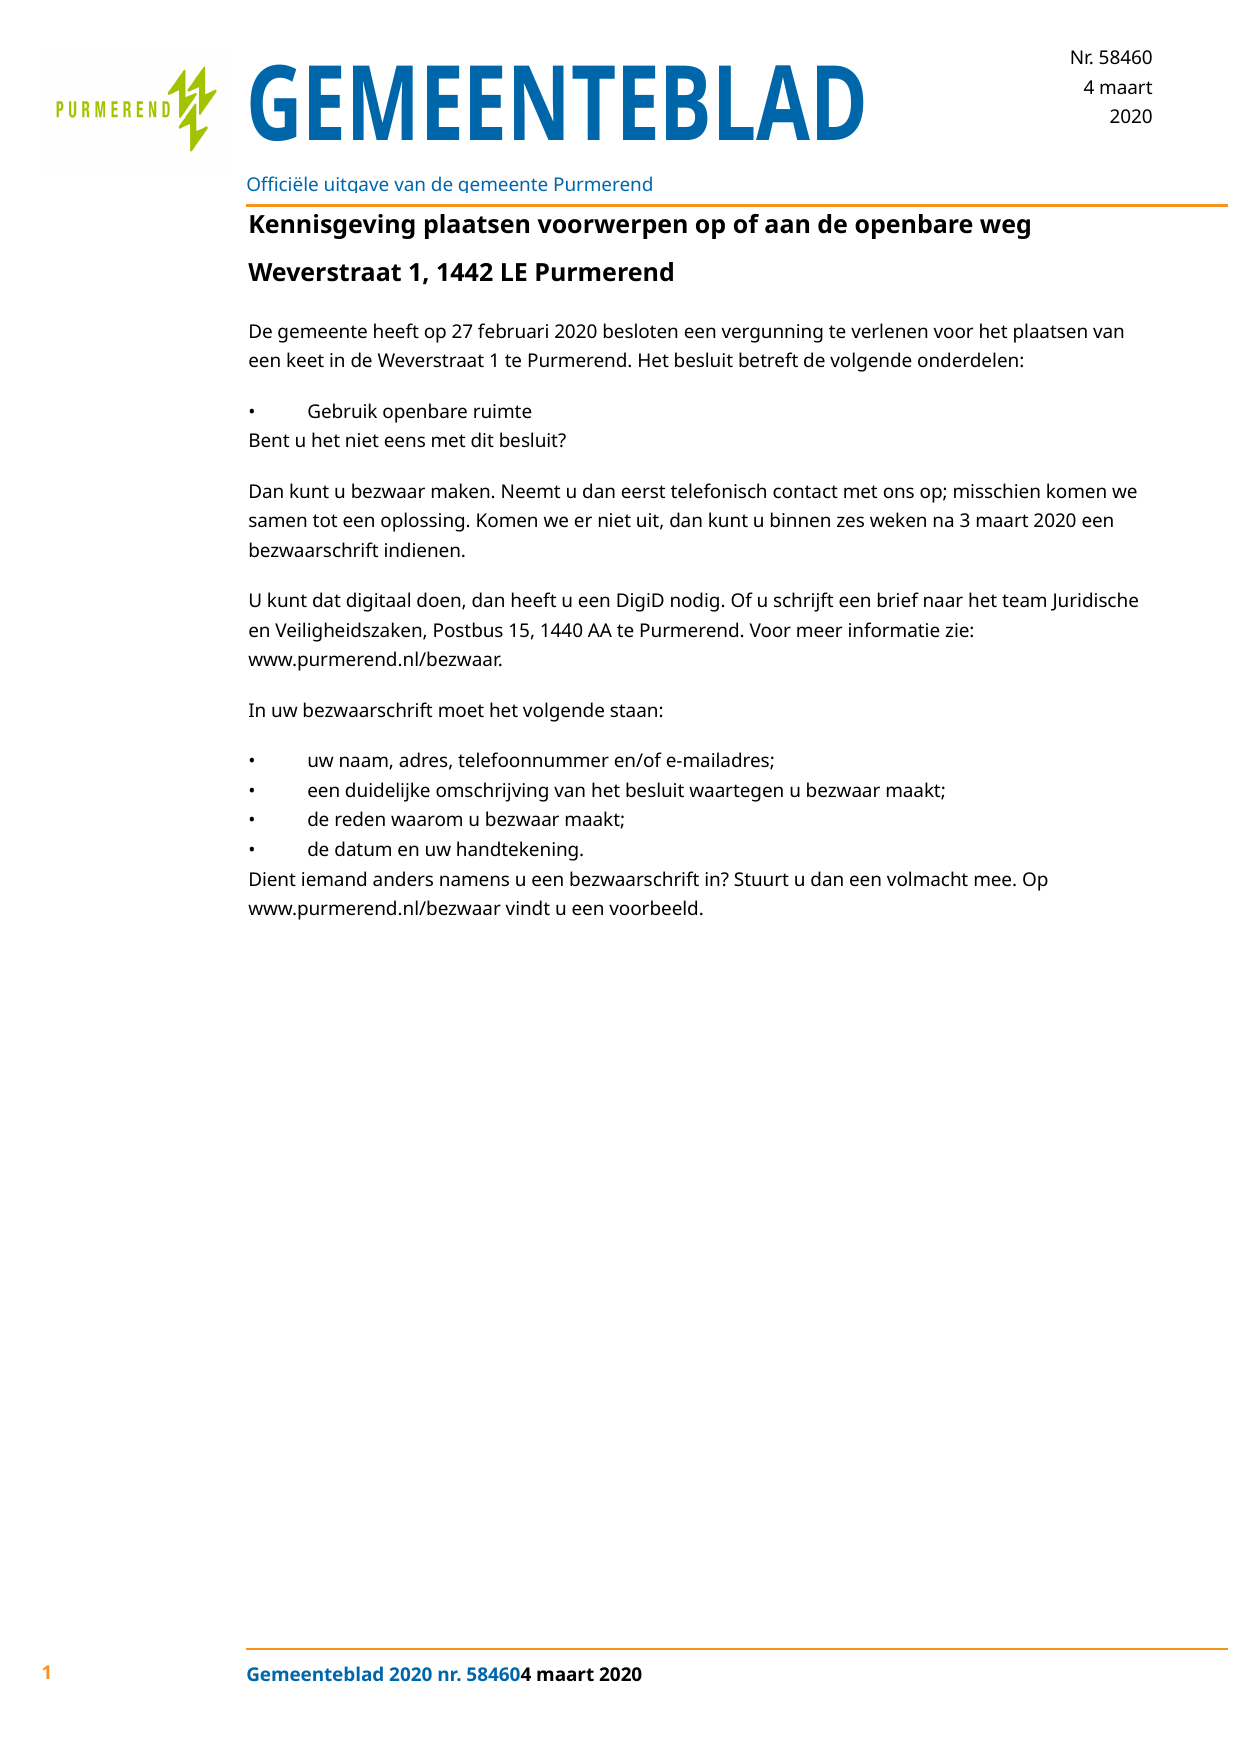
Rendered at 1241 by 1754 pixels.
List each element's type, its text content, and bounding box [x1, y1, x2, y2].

picture [41, 47, 231, 172]
text U kunt dat digitaal doen, dan heeft u een DigiD nodig. Of u schrijft een brief naar het team Juridische en Veiligheidszaken, Postbus 15, 1440 AA te Purmerend. Voor meer informatie zie: www.purmerend.nl/bezwaar. [248, 587, 1152, 672]
list een duidelijke omschrijving van het besluit waartegen u bezwaar maakt; [248, 777, 1152, 803]
text De gemeente heeft op 27 februari 2020 besloten een vergunning te verlenen voor het plaatsen van een keet in de Weverstraat 1 te Purmerend. Het besluit betreft de volgende onderdelen: [248, 318, 1152, 373]
list de datum en uw handtekening. [248, 836, 1152, 862]
list Gebruik openbare ruimte [248, 398, 1152, 424]
text Dient iemand anders namens u een bezwaarschrift in? Stuurt u dan een volmacht mee. Op www.purmerend.nl/bezwaar vindt u een voorbeeld. [248, 866, 1152, 921]
text Bent u het niet eens met dit besluit? [248, 427, 1152, 453]
list uw naam, adres, telefoonnummer en/of e-mailadres; [248, 747, 1152, 773]
text Dan kunt u bezwaar maken. Neemt u dan eerst telefonisch contact met ons op; misschien komen we samen tot een oplossing. Komen we er niet uit, dan kunt u binnen zes weken na 3 maart 2020 een bezwaarschrift indienen. [248, 478, 1152, 563]
text Kennisgeving plaatsen voorwerpen op of aan de openbare weg Weverstraat 1, 1442 LE Purmerend [248, 207, 1152, 288]
text In uw bezwaarschrift moet het volgende staan: [248, 697, 1152, 723]
list de reden waarom u bezwaar maakt; [248, 807, 1152, 832]
